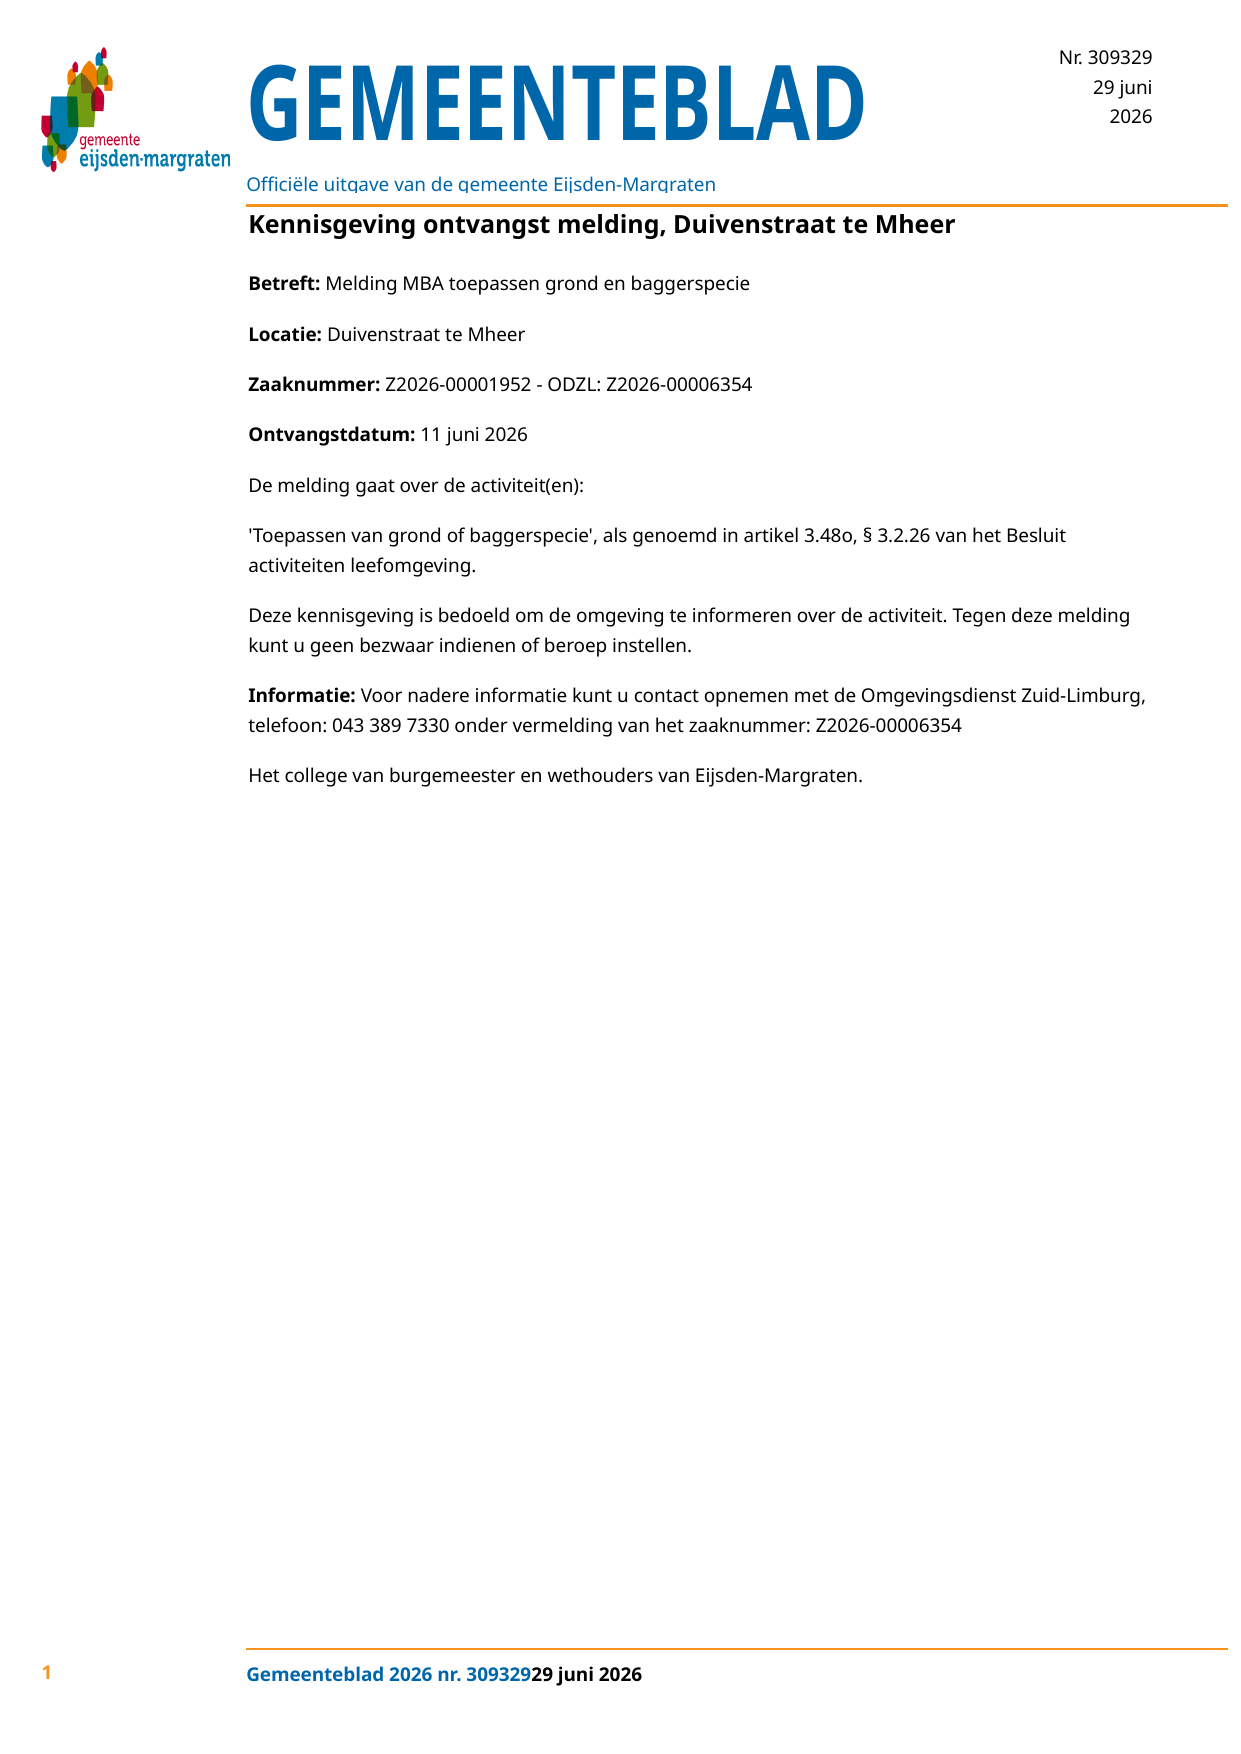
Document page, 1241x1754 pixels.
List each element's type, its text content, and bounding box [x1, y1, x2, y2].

text Locatie: Duivenstraat te Mheer [248, 321, 1152, 346]
text Kennisgeving ontvangst melding, Duivenstraat te Mheer [248, 207, 1152, 241]
text De melding gaat over de activiteit(en): [248, 472, 1152, 498]
text Betreft: Melding MBA toepassen grond en baggerspecie [248, 270, 1152, 296]
text Het college van burgemeester en wethouders van Eijsden-Margraten. [248, 762, 1152, 788]
text Zaaknummer: Z2026-00001952 - ODZL: Z2026-00006354 [248, 371, 1152, 397]
text Deze kennisgeving is bedoeld om de omgeving te informeren over de activiteit. Tegen deze melding kunt u geen bezwaar indienen of beroep instellen. [248, 602, 1152, 658]
text Ontvangstdatum: 11 juni 2026 [248, 422, 1152, 447]
text 'Toepassen van grond of baggerspecie', als genoemd in artikel 3.48o, § 3.2.26 van het Besluit activiteiten leefomgeving. [248, 522, 1152, 578]
picture [41, 47, 231, 172]
text Informatie: Voor nadere informatie kunt u contact opnemen met de Omgevingsdienst Zuid-Limburg, telefoon: 043 389 7330 onder vermelding van het zaaknummer: Z2026-00006354 [248, 682, 1152, 738]
